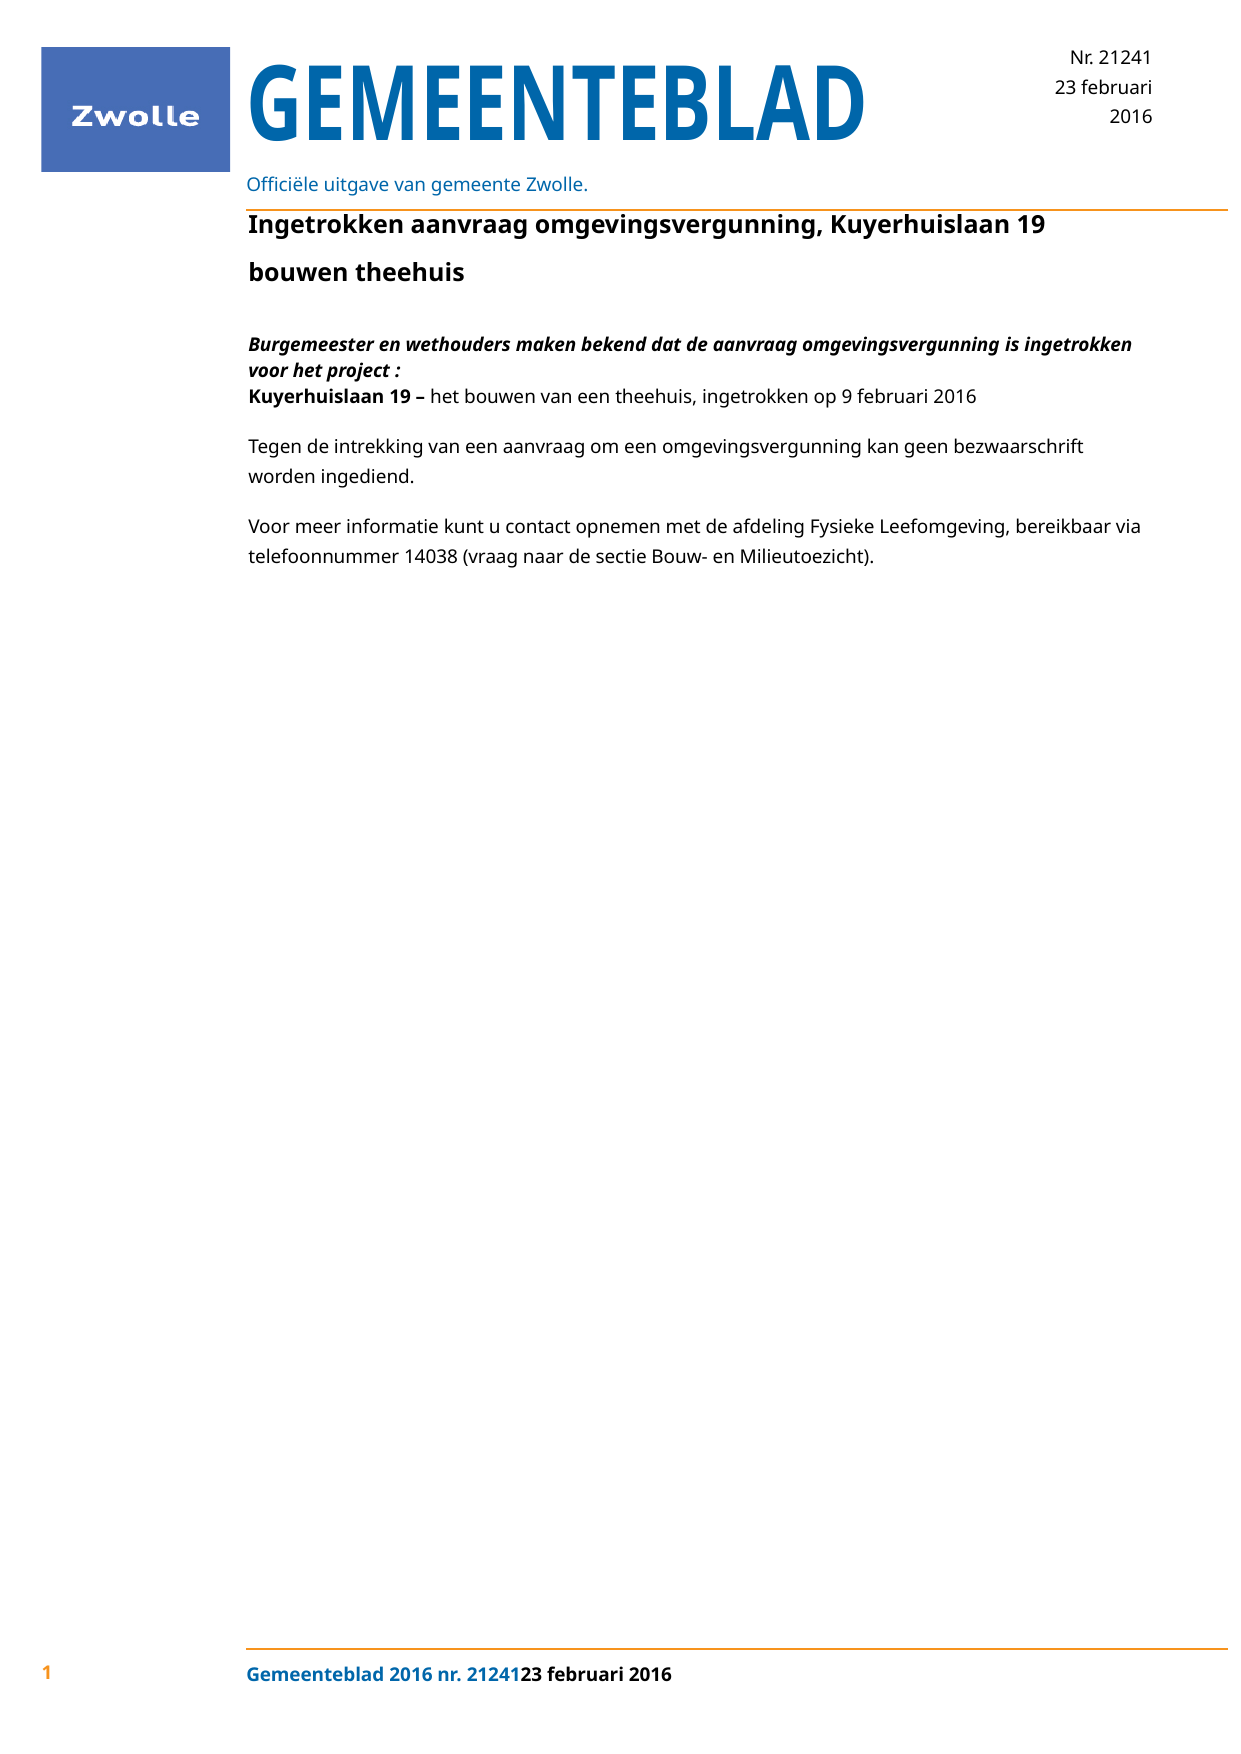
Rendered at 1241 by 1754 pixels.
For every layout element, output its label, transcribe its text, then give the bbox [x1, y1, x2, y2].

text Voor meer informatie kunt u contact opnemen met de afdeling Fysieke Leefomgeving, bereikbaar via telefoonnummer 14038 (vraag naar de sectie Bouw- en Milieutoezicht). [248, 513, 1152, 569]
text Tegen de intrekking van een aanvraag om een omgevingsvergunning kan geen bezwaarschrift worden ingediend. [248, 433, 1152, 489]
text Ingetrokken aanvraag omgevingsvergunning, Kuyerhuislaan 19 bouwen theehuis [248, 211, 1152, 288]
picture [41, 47, 231, 172]
text Kuyerhuislaan 19 – het bouwen van een theehuis, ingetrokken op 9 februari 2016 [248, 383, 1152, 409]
text Burgemeester en wethouders maken bekend dat de aanvraag omgevingsvergunning is ingetrokken voor het project : [248, 331, 1152, 383]
